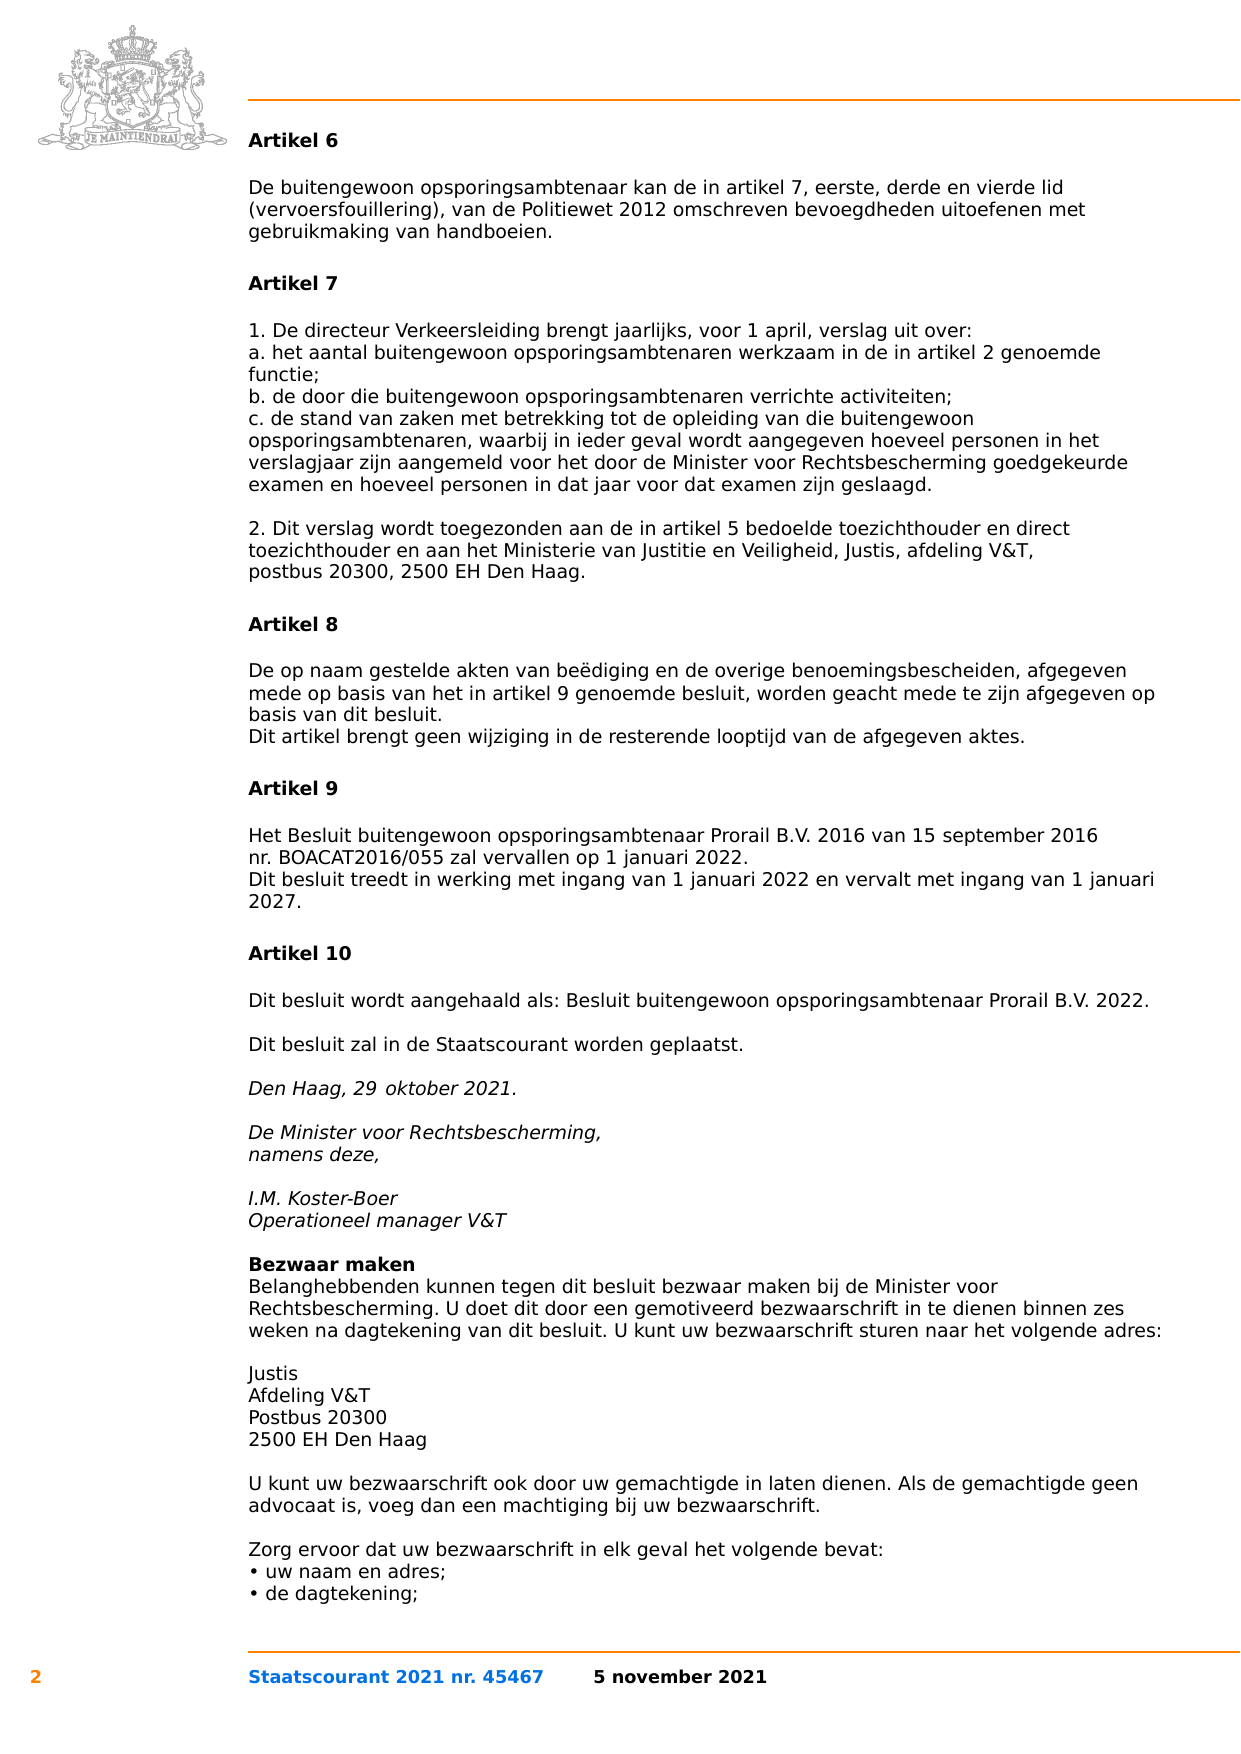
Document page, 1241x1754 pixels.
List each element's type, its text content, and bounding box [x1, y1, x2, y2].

text 1. De directeur Verkeersleiding brengt jaarlijks, voor 1 april, verslag uit over: [248, 320, 1163, 342]
subtitle Artikel 8 [248, 613, 1163, 635]
picture [38, 25, 227, 150]
text 2. Dit verslag wordt toegezonden aan de in artikel 5 bedoelde toezichthouder en direct toezichthouder en aan het Ministerie van Justitie en Veiligheid, Justis, afdeling V&T, postbus 20300, 2500 EH Den Haag. [248, 517, 1163, 583]
text Afdeling V&T [248, 1385, 1163, 1407]
text b. de door die buitengewoon opsporingsambtenaren verrichte activiteiten; [248, 386, 1163, 408]
text • de dagtekening; [248, 1583, 1163, 1605]
text Bezwaar maken [248, 1253, 1163, 1276]
text Den Haag, 29 oktober 2021. [248, 1078, 1163, 1100]
subtitle Artikel 6 [248, 130, 1163, 152]
text Dit besluit wordt aangehaald als: Besluit buitengewoon opsporingsambtenaar Prorail B.V. 2022. [248, 990, 1163, 1012]
text Justis [248, 1363, 1163, 1385]
text De buitengewoon opsporingsambtenaar kan de in artikel 7, eerste, derde en vierde lid (vervoersfouillering), van de Politiewet 2012 omschreven bevoegdheden uitoefenen met gebruikmaking van handboeien. [248, 177, 1163, 243]
text Postbus 20300 [248, 1407, 1163, 1429]
subtitle Artikel 10 [248, 943, 1163, 965]
subtitle Artikel 9 [248, 778, 1163, 800]
text Dit besluit treedt in werking met ingang van 1 januari 2022 en vervalt met ingang van 1 januari 2027. [248, 869, 1163, 913]
text Dit besluit zal in de Staatscourant worden geplaatst. [248, 1034, 1163, 1056]
text Dit artikel brengt geen wijziging in de resterende looptijd van de afgegeven aktes. [248, 726, 1163, 748]
text U kunt uw bezwaarschrift ook door uw gemachtigde in laten dienen. Als de gemachtigde geen advocaat is, voeg dan een machtiging bij uw bezwaarschrift. [248, 1473, 1163, 1517]
text • uw naam en adres; [248, 1561, 1163, 1583]
text a. het aantal buitengewoon opsporingsambtenaren werkzaam in de in artikel 2 genoemde functie; [248, 342, 1163, 386]
text Het Besluit buitengewoon opsporingsambtenaar Prorail B.V. 2016 van 15 september 2016 nr. BOACAT2016/055 zal vervallen op 1 januari 2022. [248, 825, 1163, 869]
text Belanghebbenden kunnen tegen dit besluit bezwaar maken bij de Minister voor Rechtsbescherming. U doet dit door een gemotiveerd bezwaarschrift in te dienen binnen zes weken na dagtekening van dit besluit. U kunt uw bezwaarschrift sturen naar het volgende adres: [248, 1276, 1163, 1341]
text De op naam gestelde akten van beëdiging en de overige benoemingsbescheiden, afgegeven mede op basis van het in artikel 9 genoemde besluit, worden geacht mede te zijn afgegeven op basis van dit besluit. [248, 660, 1163, 726]
subtitle Artikel 7 [248, 273, 1163, 295]
text De Minister voor Rechtsbescherming, namens deze, I.M. Koster-Boer Operationeel manager V&T [248, 1122, 1163, 1232]
text c. de stand van zaken met betrekking tot de opleiding van die buitengewoon opsporingsambtenaren, waarbij in ieder geval wordt aangegeven hoeveel personen in het verslagjaar zijn aangemeld voor het door de Minister voor Rechtsbescherming goedgekeurde examen en hoeveel personen in dat jaar voor dat examen zijn geslaagd. [248, 408, 1163, 496]
text Zorg ervoor dat uw bezwaarschrift in elk geval het volgende bevat: [248, 1539, 1163, 1561]
text 2500 EH Den Haag [248, 1429, 1163, 1451]
